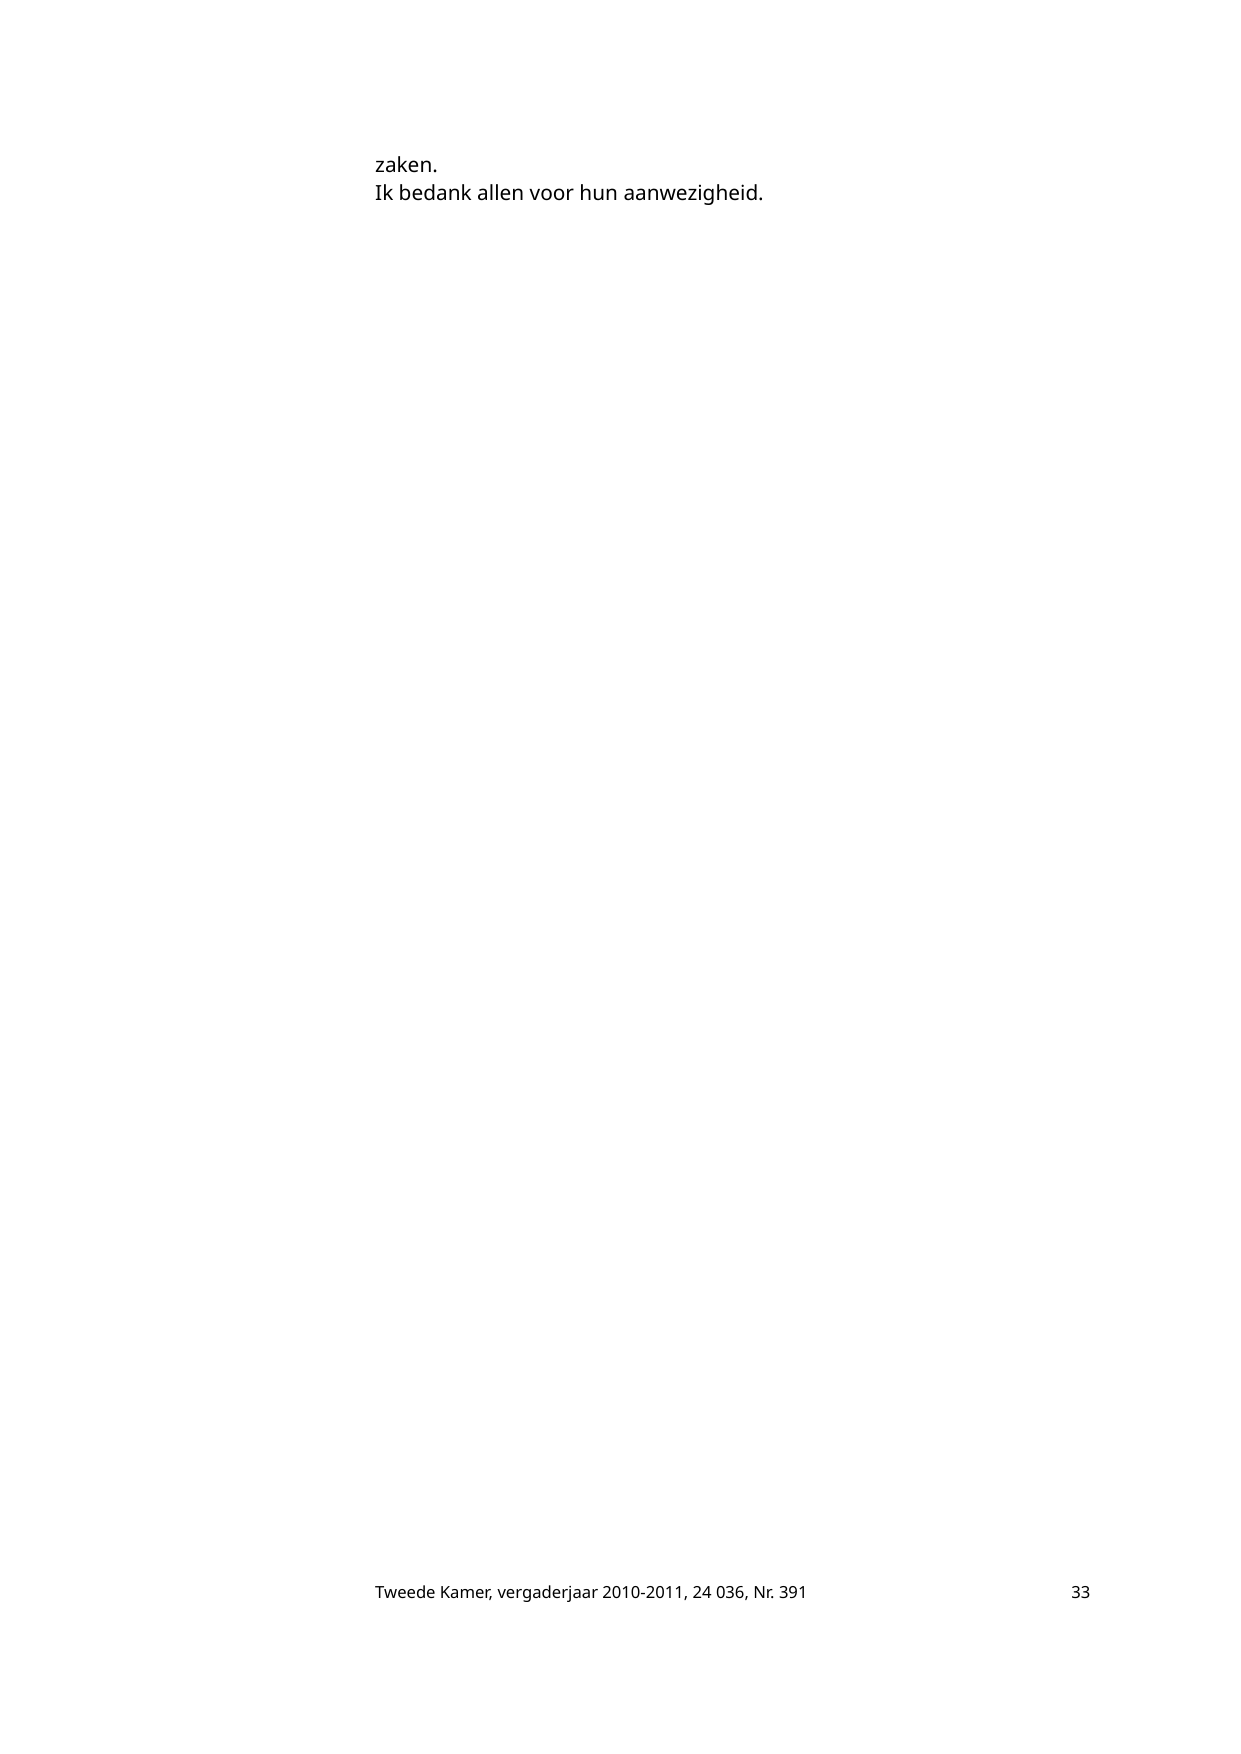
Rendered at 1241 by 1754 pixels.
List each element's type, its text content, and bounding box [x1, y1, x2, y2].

text zaken. [375, 150, 1090, 178]
text Ik bedank allen voor hun aanwezigheid. [375, 178, 1090, 207]
